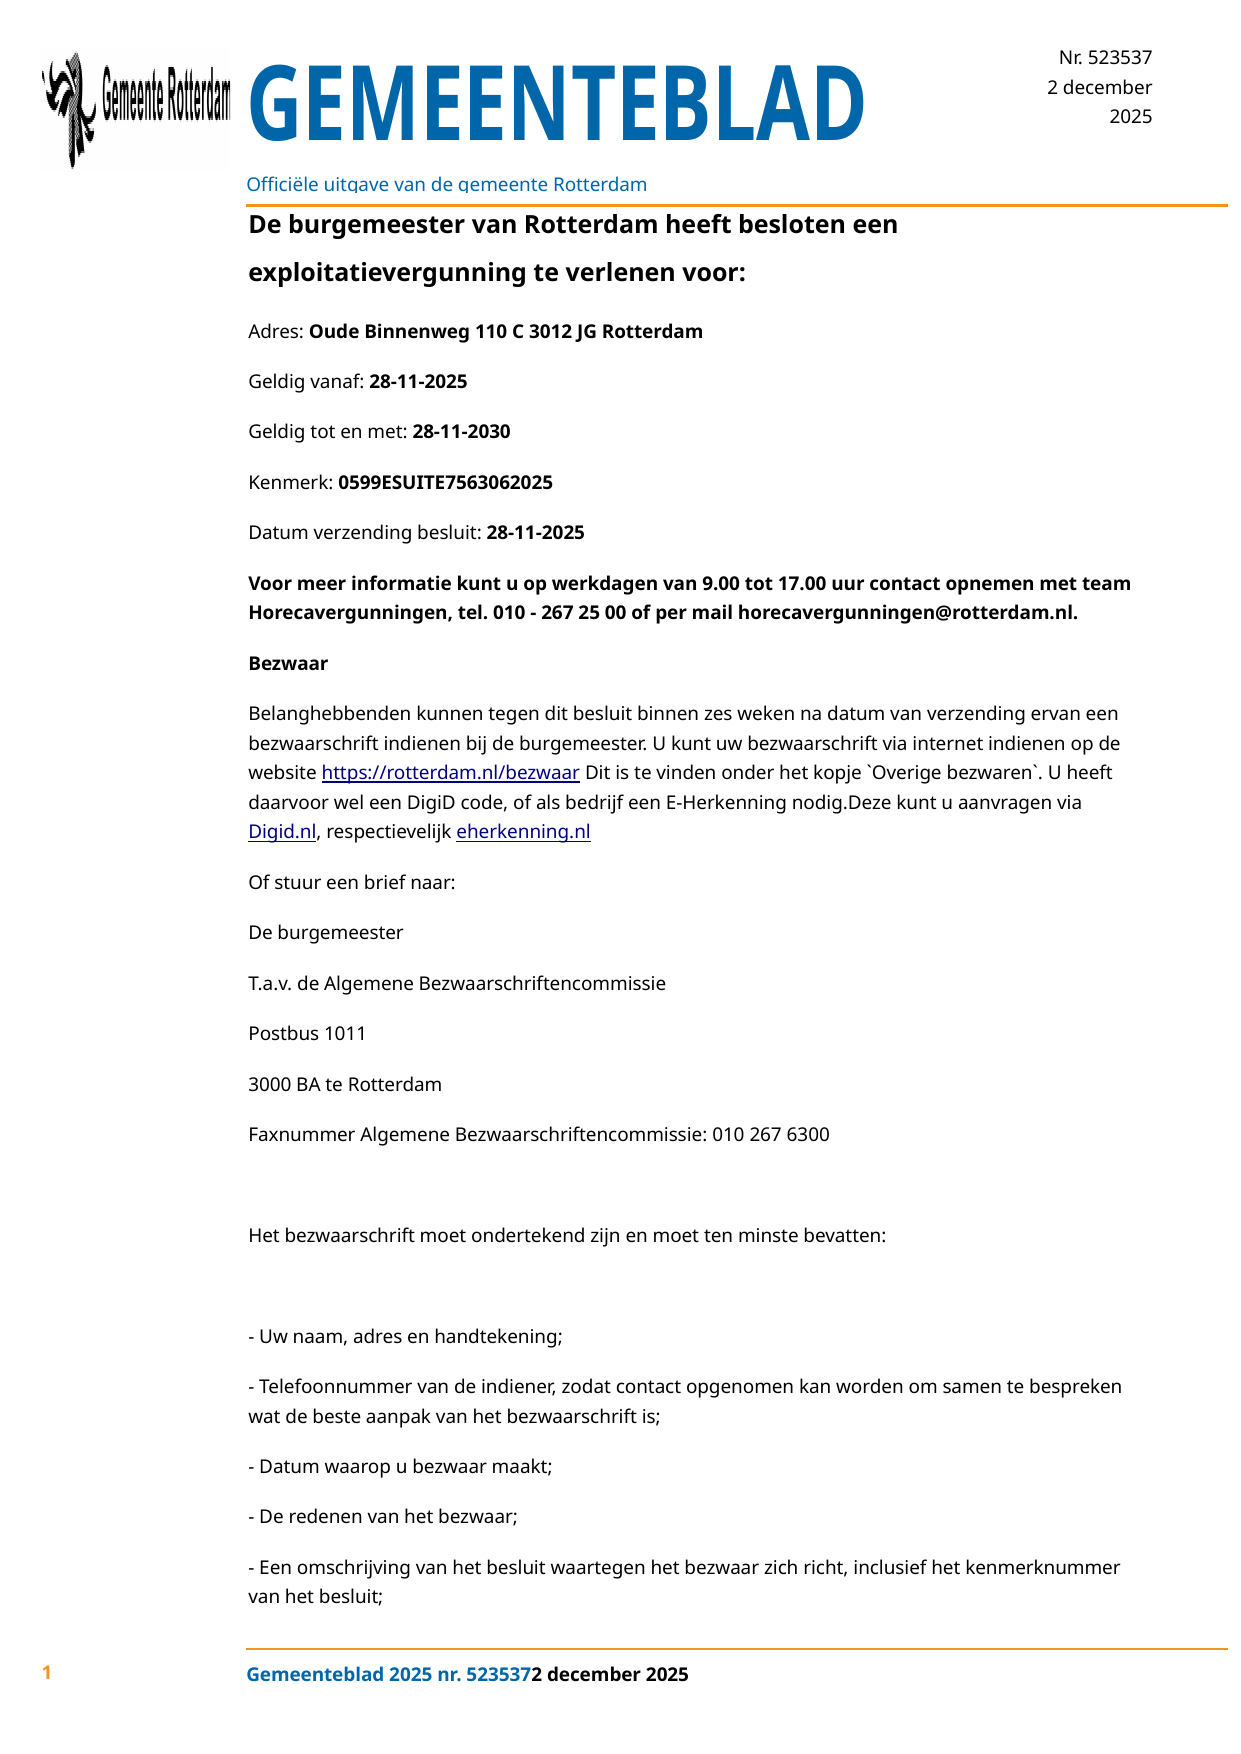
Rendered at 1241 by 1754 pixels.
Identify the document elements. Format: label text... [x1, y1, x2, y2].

text - Een omschrijving van het besluit waartegen het bezwaar zich richt, inclusief het kenmerknummer van het besluit; [248, 1554, 1152, 1609]
text Geldig vanaf: 28-11-2025 [248, 368, 1152, 394]
text - Telefoonnummer van de indiener, zodat contact opgenomen kan worden om samen te bespreken wat de beste aanpak van het bezwaarschrift is; [248, 1373, 1152, 1429]
text Postbus 1011 [248, 1020, 1152, 1046]
text - Datum waarop u bezwaar maakt; [248, 1453, 1152, 1479]
text T.a.v. de Algemene Bezwaarschriftencommissie [248, 970, 1152, 996]
text - Uw naam, adres en handtekening; [248, 1323, 1152, 1349]
text Bezwaar [248, 650, 1152, 676]
text Belanghebbenden kunnen tegen dit besluit binnen zes weken na datum van verzending ervan een bezwaarschrift indienen bij de burgemeester. U kunt uw bezwaarschrift via internet indienen op de website https://rotterdam.nl/bezwaar Dit is te vinden onder het kopje `Overige bezwaren`. U heeft daarvoor wel een DigiD code, of als bedrijf een E-Herkenning nodig.Deze kunt u aanvragen via Digid.nl, respectievelijk eherkenning.nl [248, 700, 1152, 844]
text De burgemeester van Rotterdam heeft besloten een exploitatievergunning te verlenen voor: [248, 207, 1152, 288]
text Geldig tot en met: 28-11-2030 [248, 419, 1152, 444]
text Datum verzending besluit: 28-11-2025 [248, 519, 1152, 545]
text Het bezwaarschrift moet ondertekend zijn en moet ten minste bevatten: [248, 1222, 1152, 1248]
text Kenmerk: 0599ESUITE7563062025 [248, 469, 1152, 495]
text Voor meer informatie kunt u op werkdagen van 9.00 tot 17.00 uur contact opnemen met team Horecavergunningen, tel. 010 - 267 25 00 of per mail horecavergunningen@rotterdam.nl. [248, 570, 1152, 625]
text 3000 BA te Rotterdam [248, 1071, 1152, 1097]
text Faxnummer Algemene Bezwaarschriftencommissie: 010 267 6300 [248, 1121, 1152, 1147]
text De burgemeester [248, 919, 1152, 945]
text Adres: Oude Binnenweg 110 C 3012 JG Rotterdam [248, 318, 1152, 344]
text - De redenen van het bezwaar; [248, 1504, 1152, 1529]
text Of stuur een brief naar: [248, 869, 1152, 895]
picture [41, 47, 231, 172]
